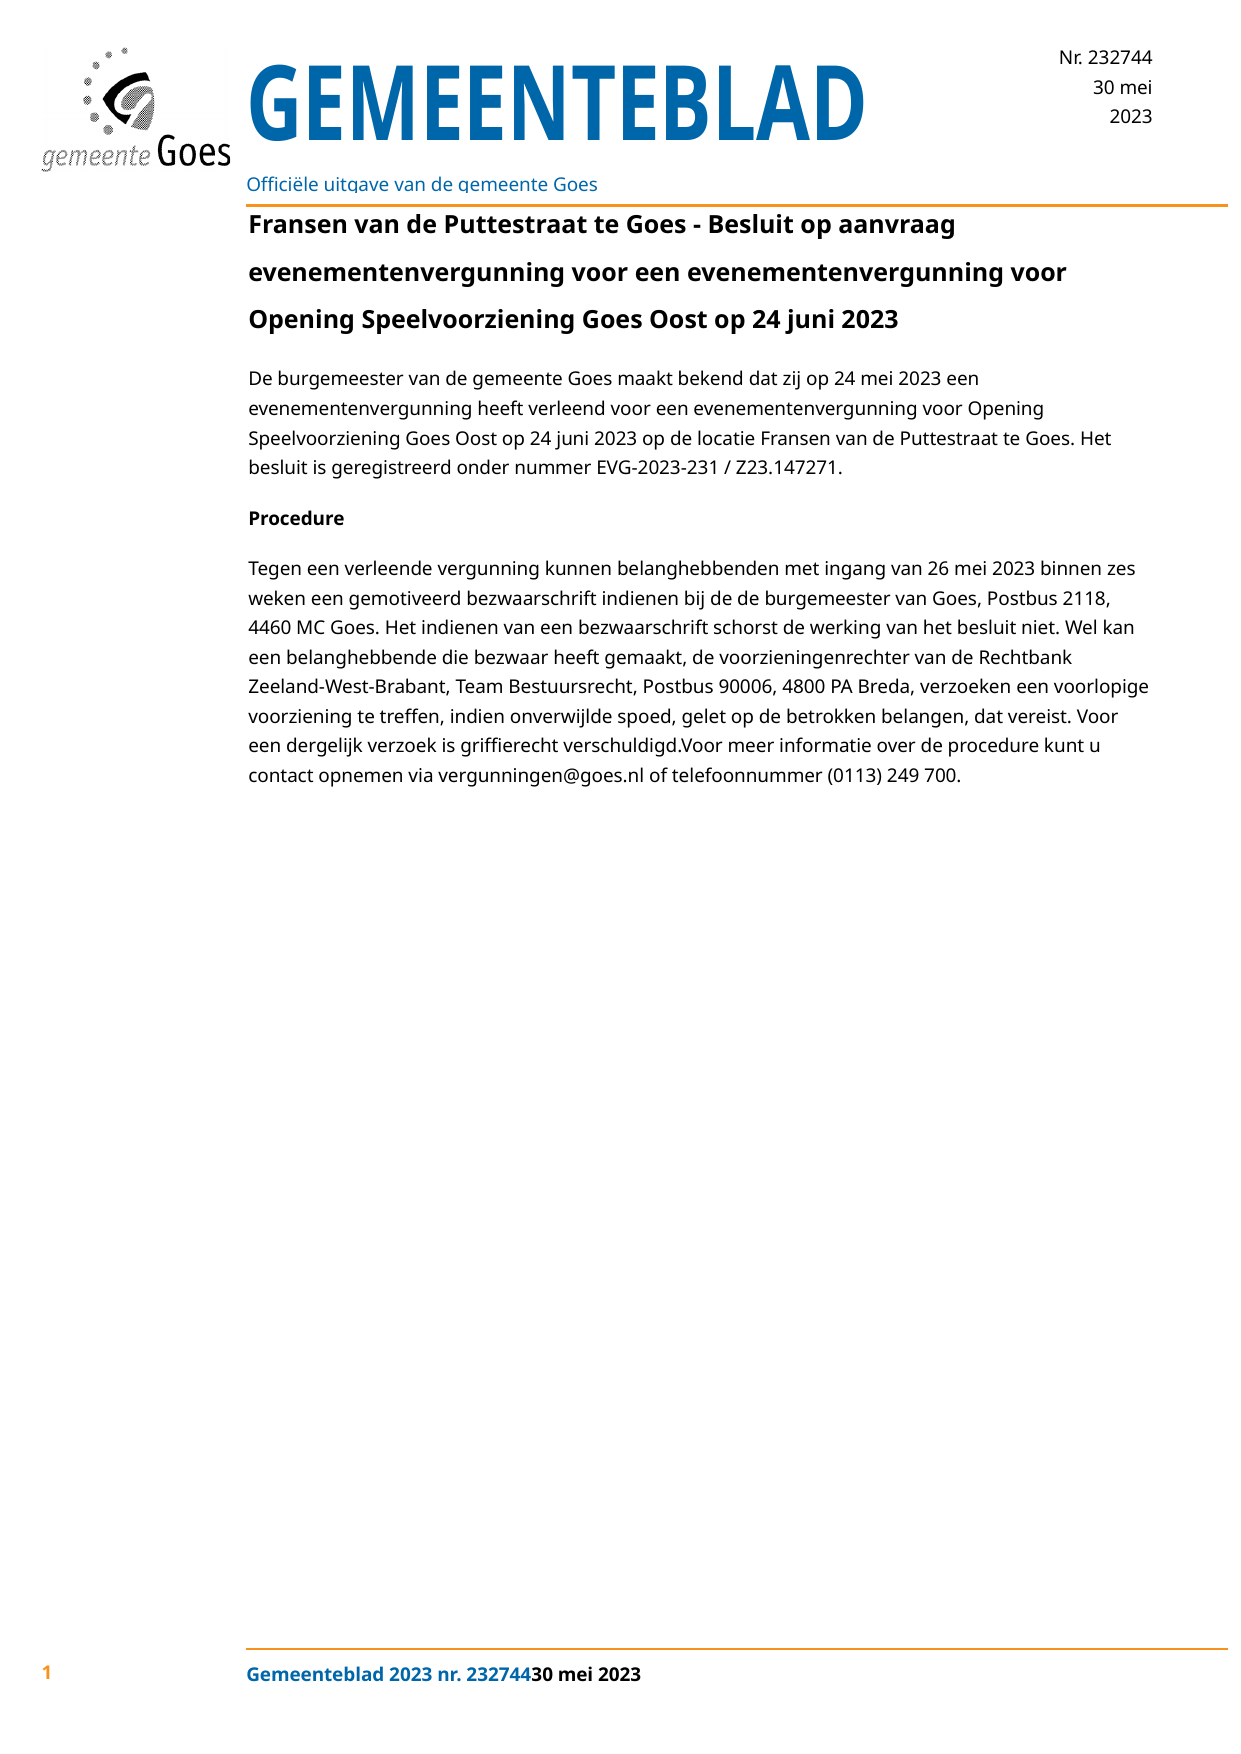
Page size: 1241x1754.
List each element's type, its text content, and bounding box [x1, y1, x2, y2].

text Procedure [248, 505, 1152, 530]
text Tegen een verleende vergunning kunnen belanghebbenden met ingang van 26 mei 2023 binnen zes weken een gemotiveerd bezwaarschrift indienen bij de de burgemeester van Goes, Postbus 2118, 4460 MC Goes. Het indienen van een bezwaarschrift schorst de werking van het besluit niet. Wel kan een belanghebbende die bezwaar heeft gemaakt, de voorzieningenrechter van de Rechtbank Zeeland-West-Brabant, Team Bestuursrecht, Postbus 90006, 4800 PA Breda, verzoeken een voorlopige voorziening te treffen, indien onverwijlde spoed, gelet op de betrokken belangen, dat vereist. Voor een dergelijk verzoek is griffierecht verschuldigd.Voor meer informatie over de procedure kunt u contact opnemen via vergunningen@goes.nl of telefoonnummer (0113) 249 700. [248, 555, 1152, 788]
picture [41, 47, 231, 172]
text Fransen van de Puttestraat te Goes - Besluit op aanvraag evenementenvergunning voor een evenementenvergunning voor Opening Speelvoorziening Goes Oost op 24 juni 2023 [248, 207, 1152, 336]
text De burgemeester van de gemeente Goes maakt bekend dat zij op 24 mei 2023 een evenementenvergunning heeft verleend voor een evenementenvergunning voor Opening Speelvoorziening Goes Oost op 24 juni 2023 op de locatie Fransen van de Puttestraat te Goes. Het besluit is geregistreerd onder nummer EVG-2023-231 / Z23.147271. [248, 366, 1152, 480]
